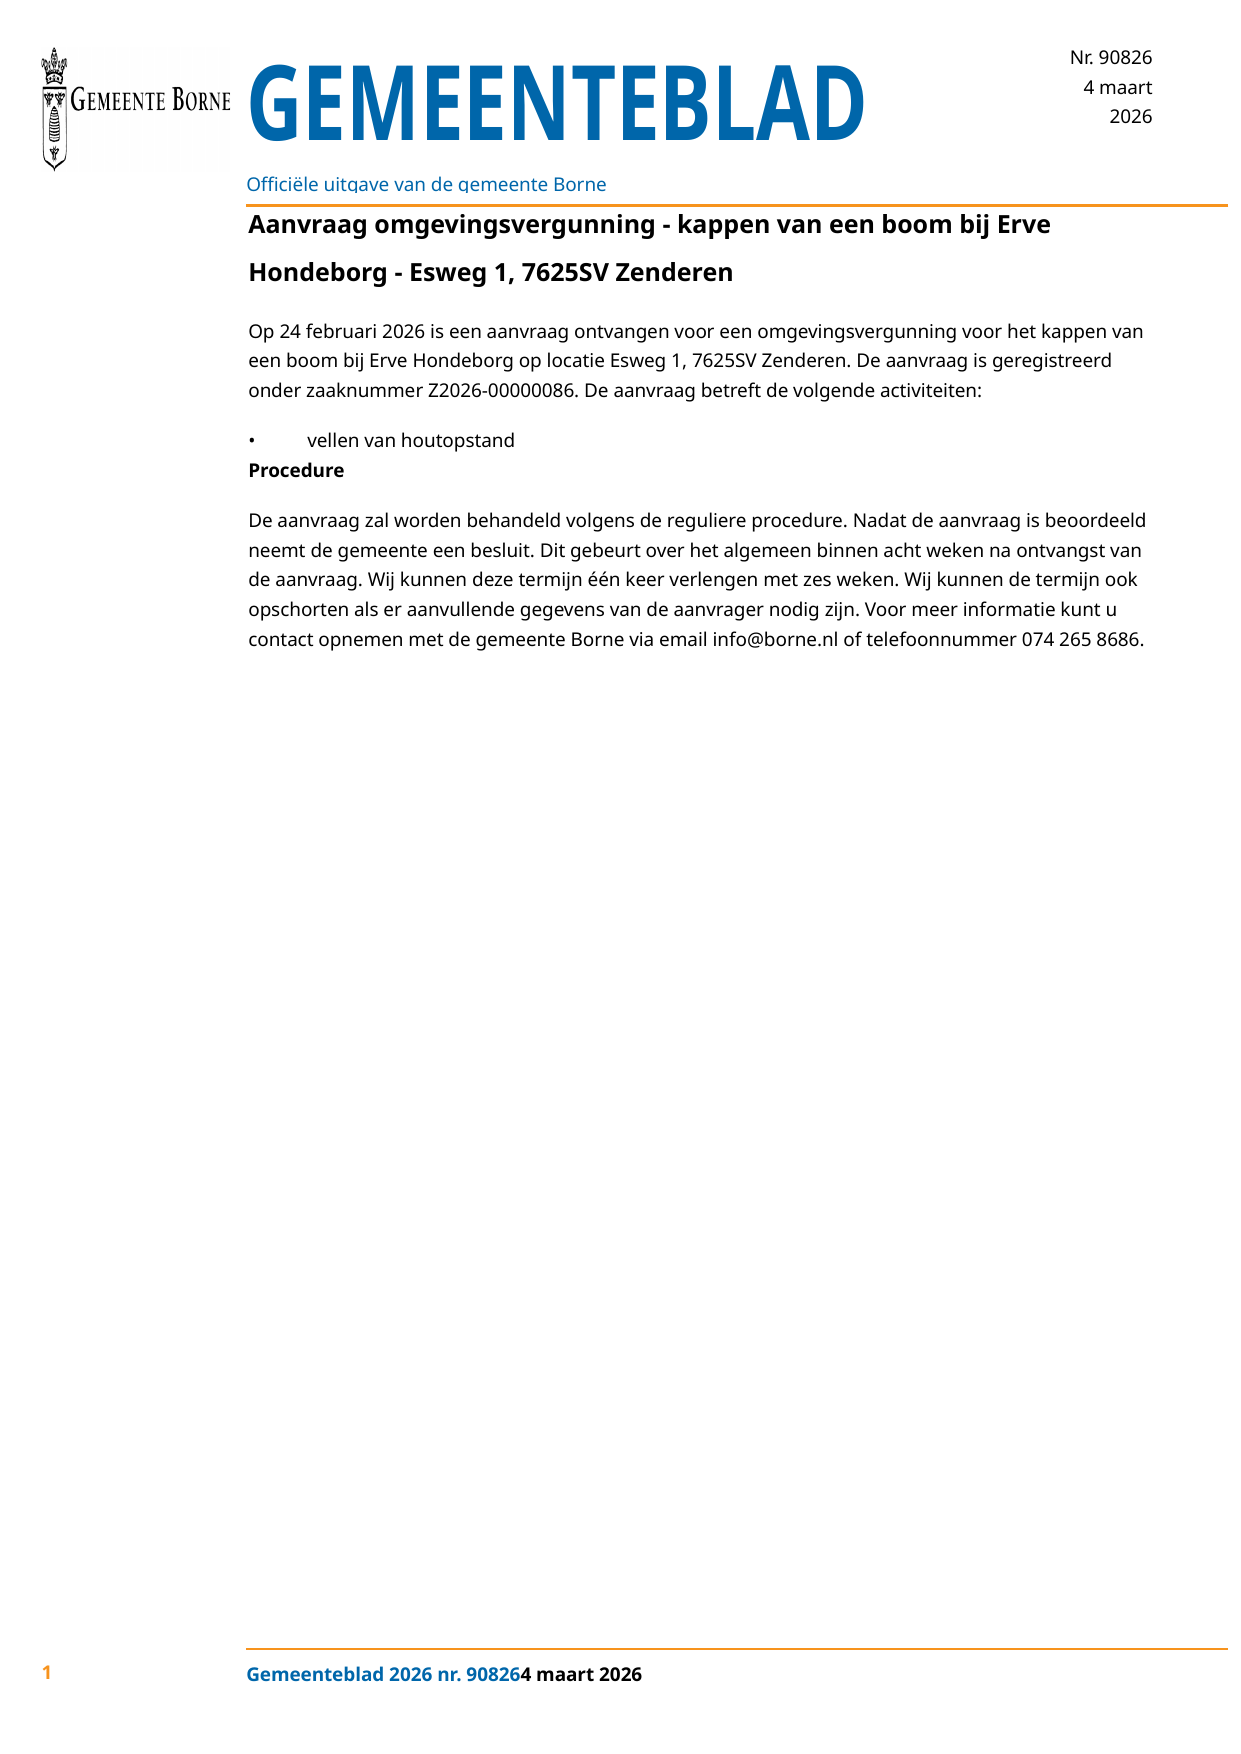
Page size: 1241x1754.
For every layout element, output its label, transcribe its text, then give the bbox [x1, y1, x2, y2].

text Aanvraag omgevingsvergunning - kappen van een boom bij Erve Hondeborg - Esweg 1, 7625SV Zenderen [248, 207, 1152, 288]
text Procedure [248, 457, 1152, 483]
list vellen van houtopstand [248, 427, 1152, 453]
picture [41, 47, 231, 172]
text Op 24 februari 2026 is een aanvraag ontvangen voor een omgevingsvergunning voor het kappen van een boom bij Erve Hondeborg op locatie Esweg 1, 7625SV Zenderen. De aanvraag is geregistreerd onder zaaknummer Z2026-00000086. De aanvraag betreft de volgende activiteiten: [248, 318, 1152, 403]
text De aanvraag zal worden behandeld volgens de reguliere procedure. Nadat de aanvraag is beoordeeld neemt de gemeente een besluit. Dit gebeurt over het algemeen binnen acht weken na ontvangst van de aanvraag. Wij kunnen deze termijn één keer verlengen met zes weken. Wij kunnen de termijn ook opschorten als er aanvullende gegevens van de aanvrager nodig zijn. Voor meer informatie kunt u contact opnemen met de gemeente Borne via email info@borne.nl of telefoonnummer 074 265 8686. [248, 507, 1152, 652]
